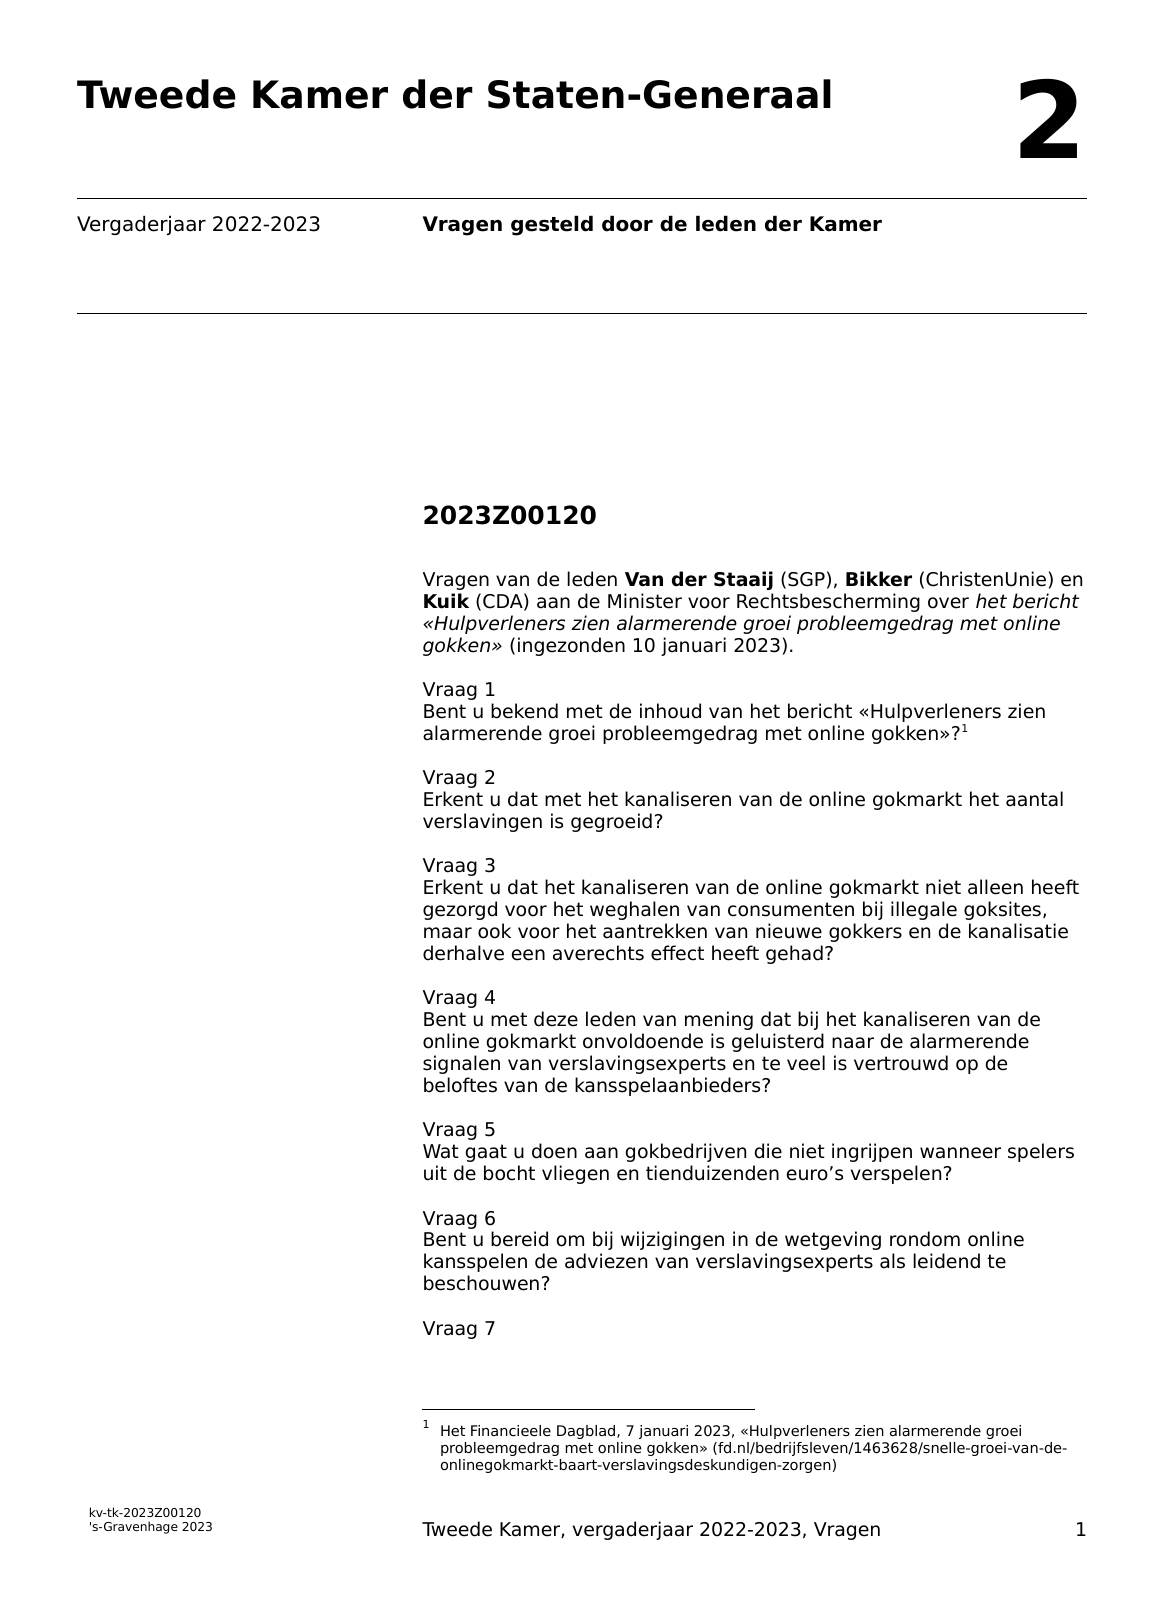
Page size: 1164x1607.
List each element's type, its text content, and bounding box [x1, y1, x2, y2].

text 's-Gravenhage 2023 [88, 1520, 323, 1534]
text Wat gaat u doen aan gokbedrijven die niet ingrijpen wanneer spelers uit de bocht vliegen en tienduizenden euro’s verspelen? [422, 1141, 1087, 1185]
text Vraag 4 [422, 987, 1087, 1009]
text Erkent u dat het kanaliseren van de online gokmarkt niet alleen heeft gezorgd voor het weghalen van consumenten bij illegale goksites, maar ook voor het aantrekken van nieuwe gokkers en de kanalisatie derhalve een averechts effect heeft gehad? [422, 877, 1087, 965]
text Erkent u dat met het kanaliseren van de online gokmarkt het aantal verslavingen is gegroeid? [422, 789, 1087, 833]
table_header 2 [886, 59, 1087, 198]
text Vraag 5 [422, 1119, 1087, 1141]
text kv-tk-2023Z00120 [88, 1506, 323, 1520]
text Bent u bereid om bij wijzigingen in de wetgeving rondom online kansspelen de adviezen van verslavingsexperts als leidend te beschouwen? [422, 1229, 1087, 1295]
text Vraag 3 [422, 855, 1087, 877]
table_cell Vergaderjaar 2022-2023 [77, 199, 422, 313]
text Het Financieele Dagblad, 7 januari 2023, «Hulpverleners zien alarmerende groei probleemgedrag met online gokken» (fd.nl/bedrijfsleven/1463628/snelle-groei-van-de-onlinegokmarkt-baart-verslavingsdeskundigen-zorgen) [422, 1418, 1087, 1474]
text Vraag 1 [422, 679, 1087, 701]
text 2023Z00120 [422, 501, 1087, 531]
text Bent u met deze leden van mening dat bij het kanaliseren van de online gokmarkt onvoldoende is geluisterd naar de alarmerende signalen van verslavingsexperts en te veel is vertrouwd op de beloftes van de kansspelaanbieders? [422, 1009, 1087, 1097]
text Vraag 7 [422, 1317, 1087, 1339]
text Bent u bekend met de inhoud van het bericht «Hulpverleners zien alarmerende groei probleemgedrag met online gokken»? [422, 701, 1087, 745]
text Vraag 6 [422, 1207, 1087, 1229]
table_header Tweede Kamer der Staten-Generaal [77, 59, 886, 198]
table_cell Vragen gesteld door de leden der Kamer [422, 199, 1087, 313]
text Vraag 2 [422, 767, 1087, 789]
text Vragen van de leden Van der Staaij (SGP), Bikker (ChristenUnie) en Kuik (CDA) aan de Minister voor Rechtsbescherming over het bericht «Hulpverleners zien alarmerende groei probleemgedrag met online gokken» (ingezonden 10 januari 2023). [422, 569, 1087, 657]
